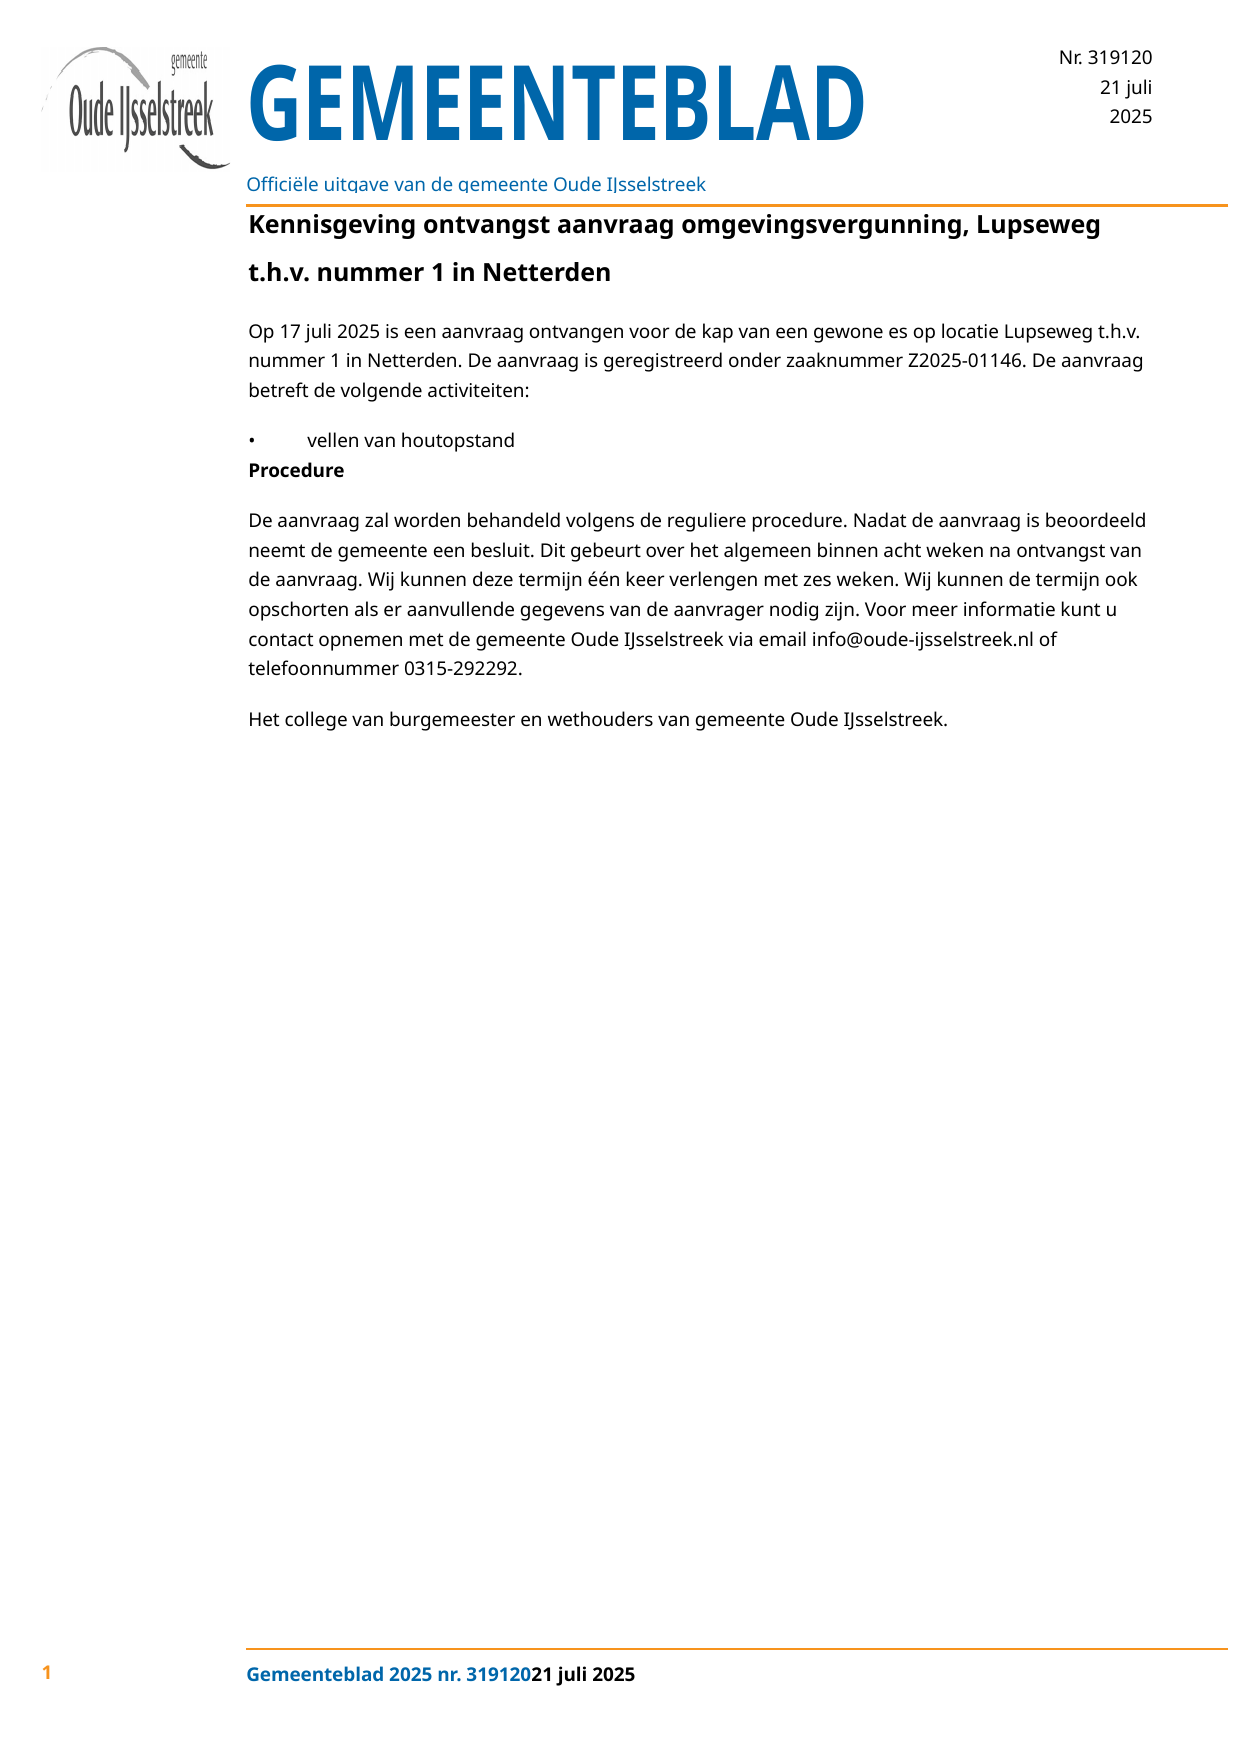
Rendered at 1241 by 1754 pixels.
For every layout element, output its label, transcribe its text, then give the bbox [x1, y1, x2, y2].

text Procedure [248, 457, 1152, 483]
text De aanvraag zal worden behandeld volgens de reguliere procedure. Nadat de aanvraag is beoordeeld neemt de gemeente een besluit. Dit gebeurt over het algemeen binnen acht weken na ontvangst van de aanvraag. Wij kunnen deze termijn één keer verlengen met zes weken. Wij kunnen de termijn ook opschorten als er aanvullende gegevens van de aanvrager nodig zijn. Voor meer informatie kunt u contact opnemen met de gemeente Oude IJsselstreek via email info@oude-ijsselstreek.nl of telefoonnummer 0315-292292. [248, 507, 1152, 681]
list vellen van houtopstand [248, 427, 1152, 453]
picture [41, 47, 231, 172]
text Op 17 juli 2025 is een aanvraag ontvangen voor de kap van een gewone es op locatie Lupseweg t.h.v. nummer 1 in Netterden. De aanvraag is geregistreerd onder zaaknummer Z2025-01146. De aanvraag betreft de volgende activiteiten: [248, 318, 1152, 403]
text Kennisgeving ontvangst aanvraag omgevingsvergunning, Lupseweg t.h.v. nummer 1 in Netterden [248, 207, 1152, 288]
text Het college van burgemeester en wethouders van gemeente Oude IJsselstreek. [248, 706, 1152, 732]
